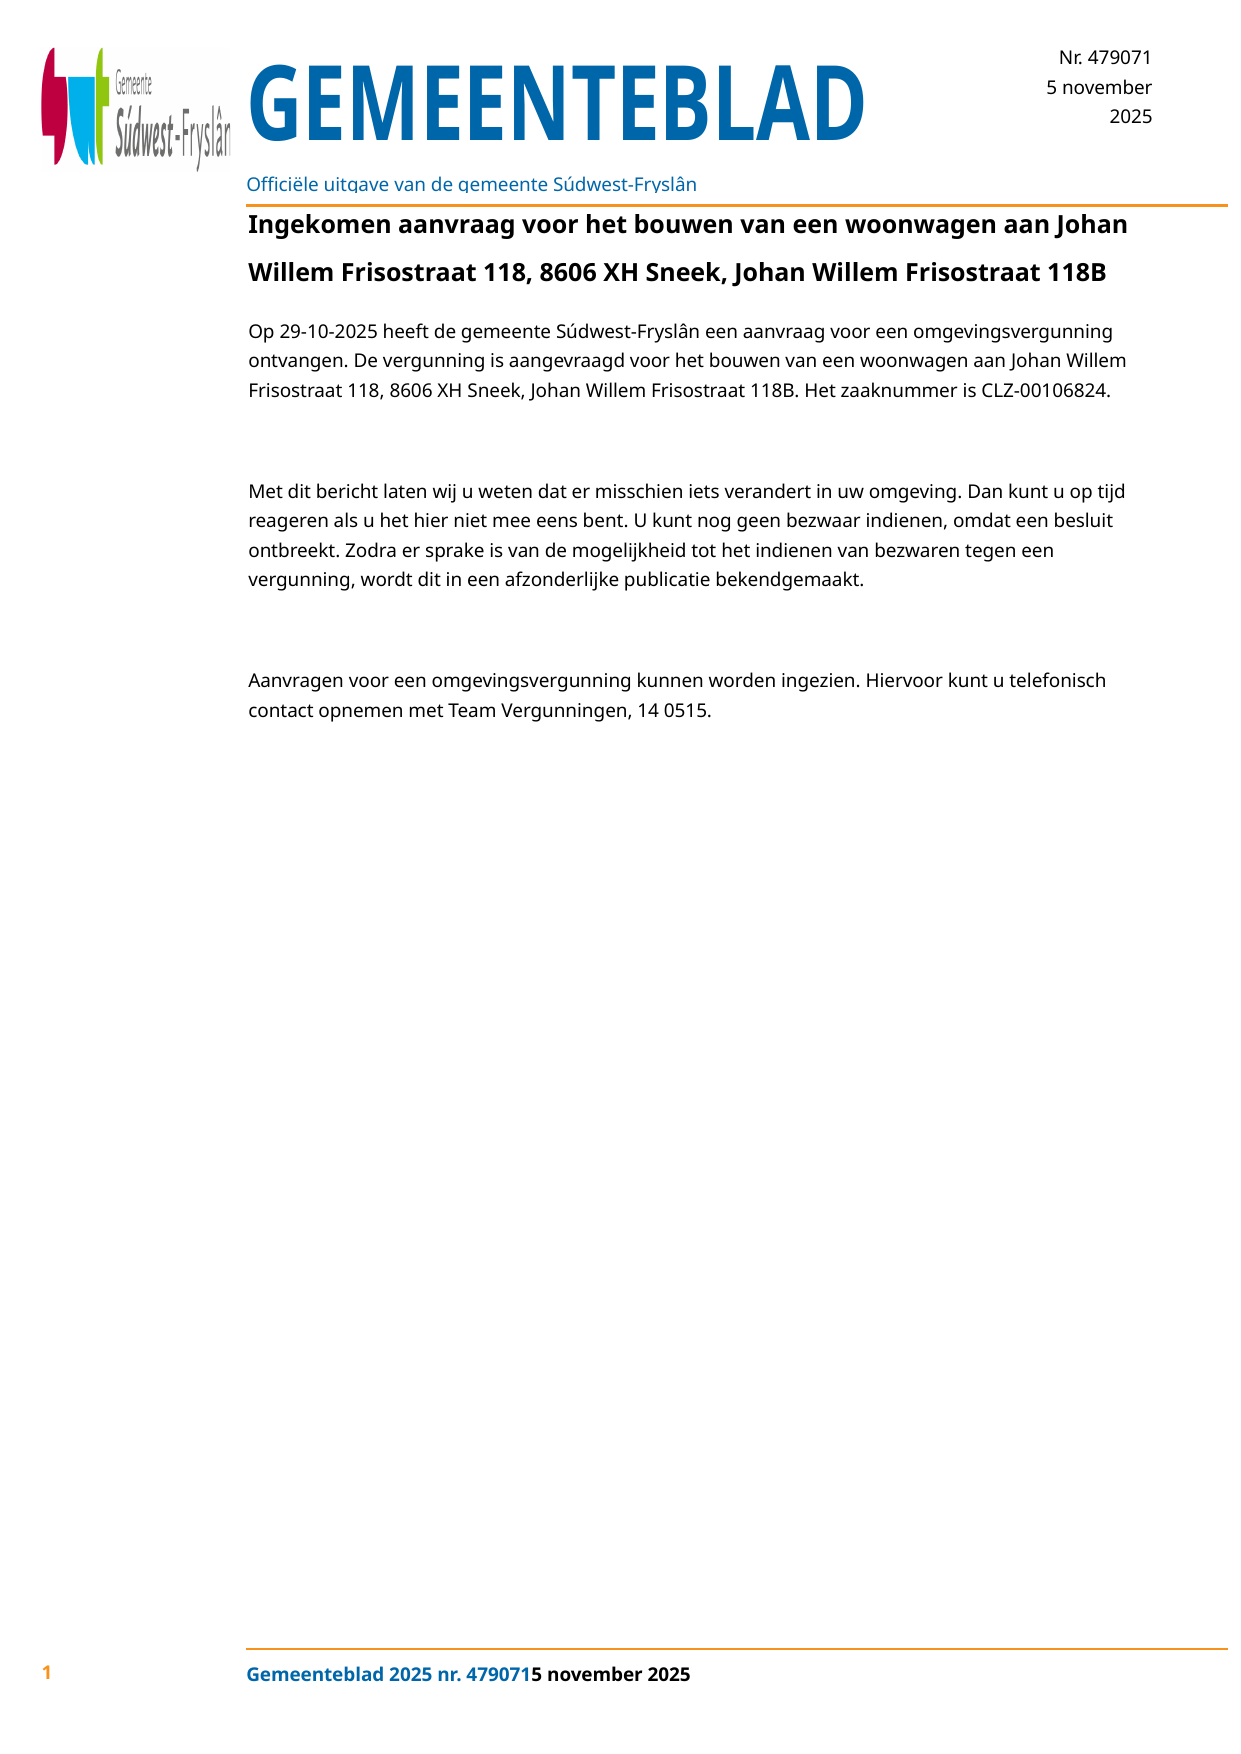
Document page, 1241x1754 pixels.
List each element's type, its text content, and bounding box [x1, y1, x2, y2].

text Ingekomen aanvraag voor het bouwen van een woonwagen aan Johan Willem Frisostraat 118, 8606 XH Sneek, Johan Willem Frisostraat 118B [248, 207, 1152, 288]
text Met dit bericht laten wij u weten dat er misschien iets verandert in uw omgeving. Dan kunt u op tijd reageren als u het hier niet mee eens bent. U kunt nog geen bezwaar indienen, omdat een besluit ontbreekt. Zodra er sprake is van de mogelijkheid tot het indienen van bezwaren tegen een vergunning, wordt dit in een afzonderlijke publicatie bekendgemaakt. [248, 478, 1152, 592]
picture [41, 47, 231, 172]
text Aanvragen voor een omgevingsvergunning kunnen worden ingezien. Hiervoor kunt u telefonisch contact opnemen met Team Vergunningen, 14 0515. [248, 667, 1152, 723]
text Op 29-10-2025 heeft de gemeente Súdwest-Fryslân een aanvraag voor een omgevingsvergunning ontvangen. De vergunning is aangevraagd voor het bouwen van een woonwagen aan Johan Willem Frisostraat 118, 8606 XH Sneek, Johan Willem Frisostraat 118B. Het zaaknummer is CLZ-00106824. [248, 318, 1152, 403]
